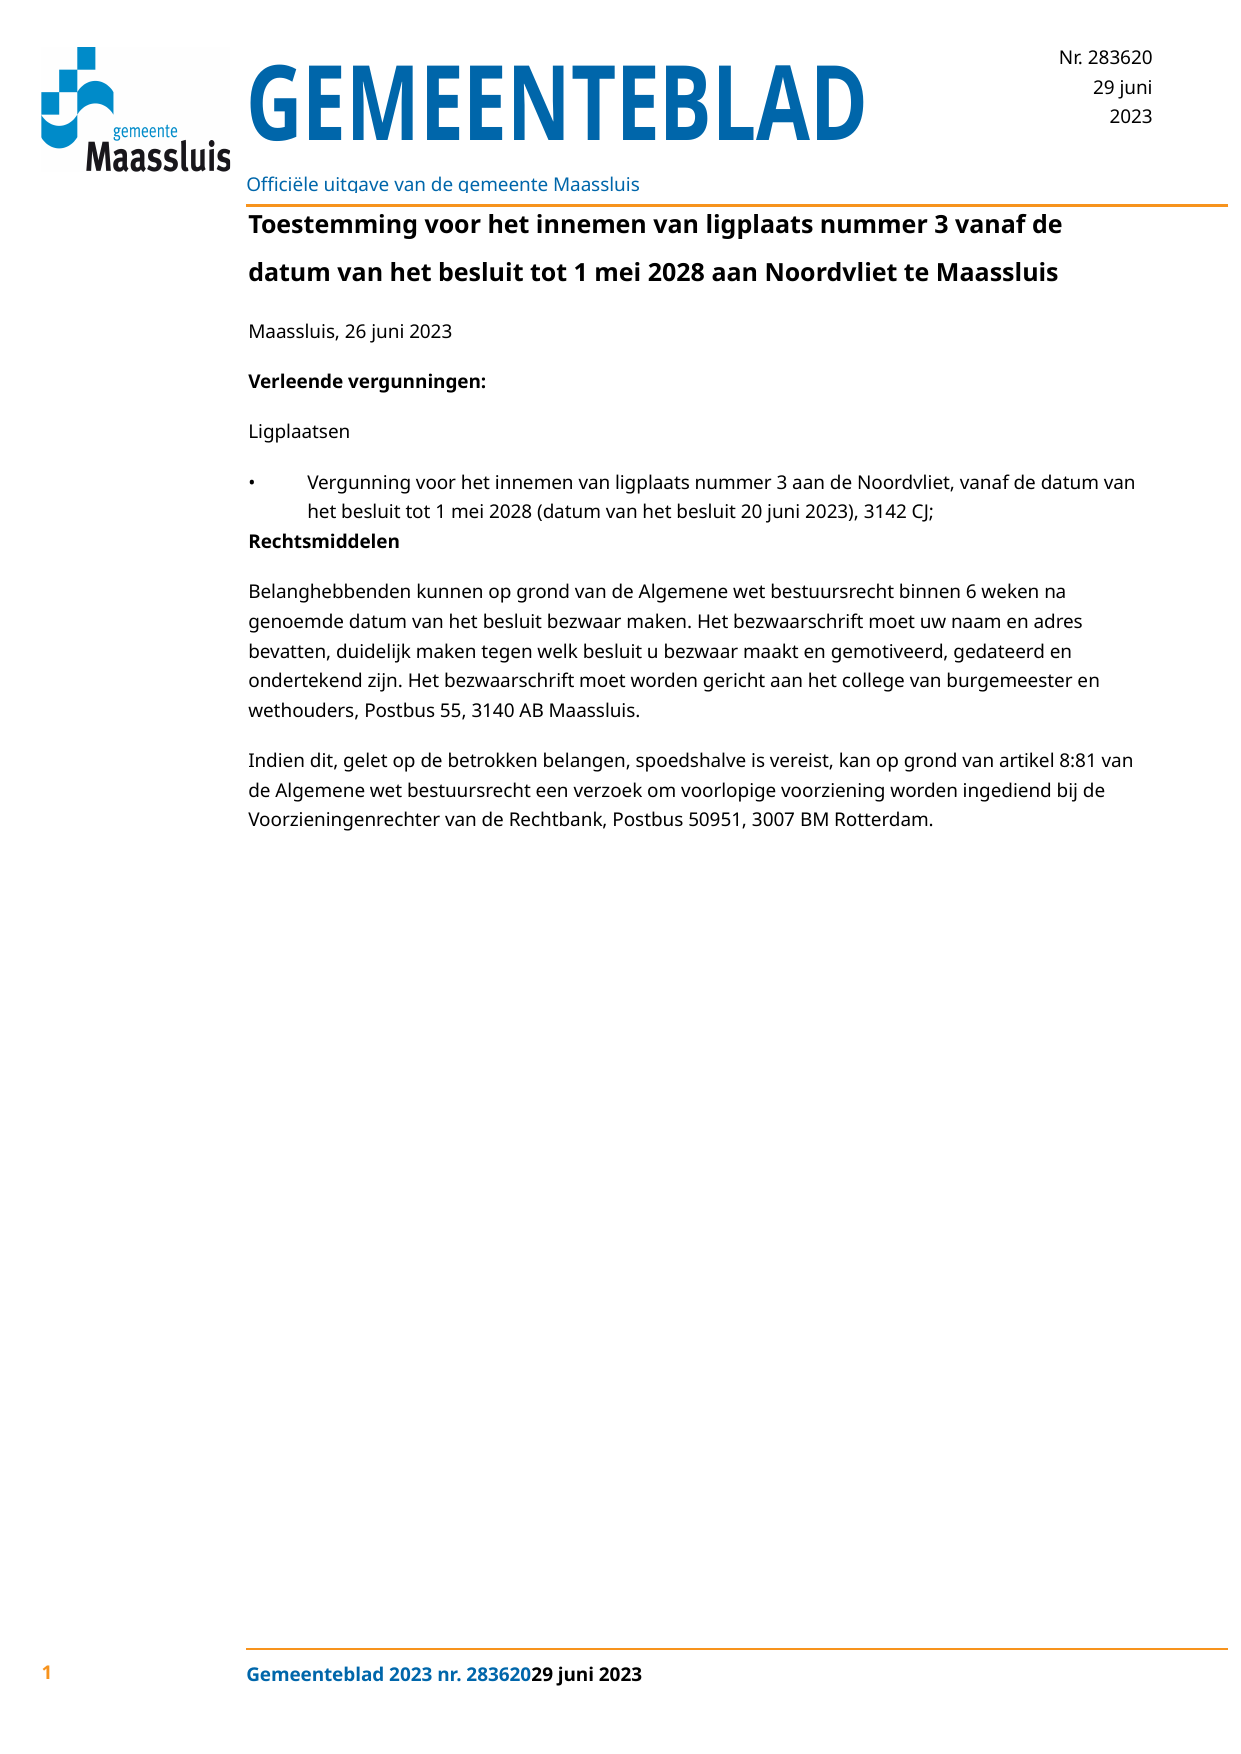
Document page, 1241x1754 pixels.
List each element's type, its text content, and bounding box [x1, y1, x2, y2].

list Vergunning voor het innemen van ligplaats nummer 3 aan de Noordvliet, vanaf de datum van het besluit tot 1 mei 2028 (datum van het besluit 20 juni 2023), 3142 CJ; [248, 469, 1152, 524]
text Indien dit, gelet op de betrokken belangen, spoedshalve is vereist, kan op grond van artikel 8:81 van de Algemene wet bestuursrecht een verzoek om voorlopige voorziening worden ingediend bij de Voorzieningenrechter van de Rechtbank, Postbus 50951, 3007 BM Rotterdam. [248, 747, 1152, 832]
picture [41, 47, 231, 172]
text Maassluis, 26 juni 2023 [248, 318, 1152, 344]
picture [41, 47, 77, 92]
text Rechtsmiddelen [248, 528, 1152, 554]
text Toestemming voor het innemen van ligplaats nummer 3 vanaf de datum van het besluit tot 1 mei 2028 aan Noordvliet te Maassluis [248, 207, 1152, 288]
text Belanghebbenden kunnen op grond van de Algemene wet bestuursrecht binnen 6 weken na genoemde datum van het besluit bezwaar maken. Het bezwaarschrift moet uw naam en adres bevatten, duidelijk maken tegen welk besluit u bezwaar maakt en gemotiveerd, gedateerd en ondertekend zijn. Het bezwaarschrift moet worden gericht aan het college van burgemeester en wethouders, Postbus 55, 3140 AB Maassluis. [248, 579, 1152, 723]
text Ligplaatsen [248, 419, 1152, 444]
text Verleende vergunningen: [248, 368, 1152, 394]
